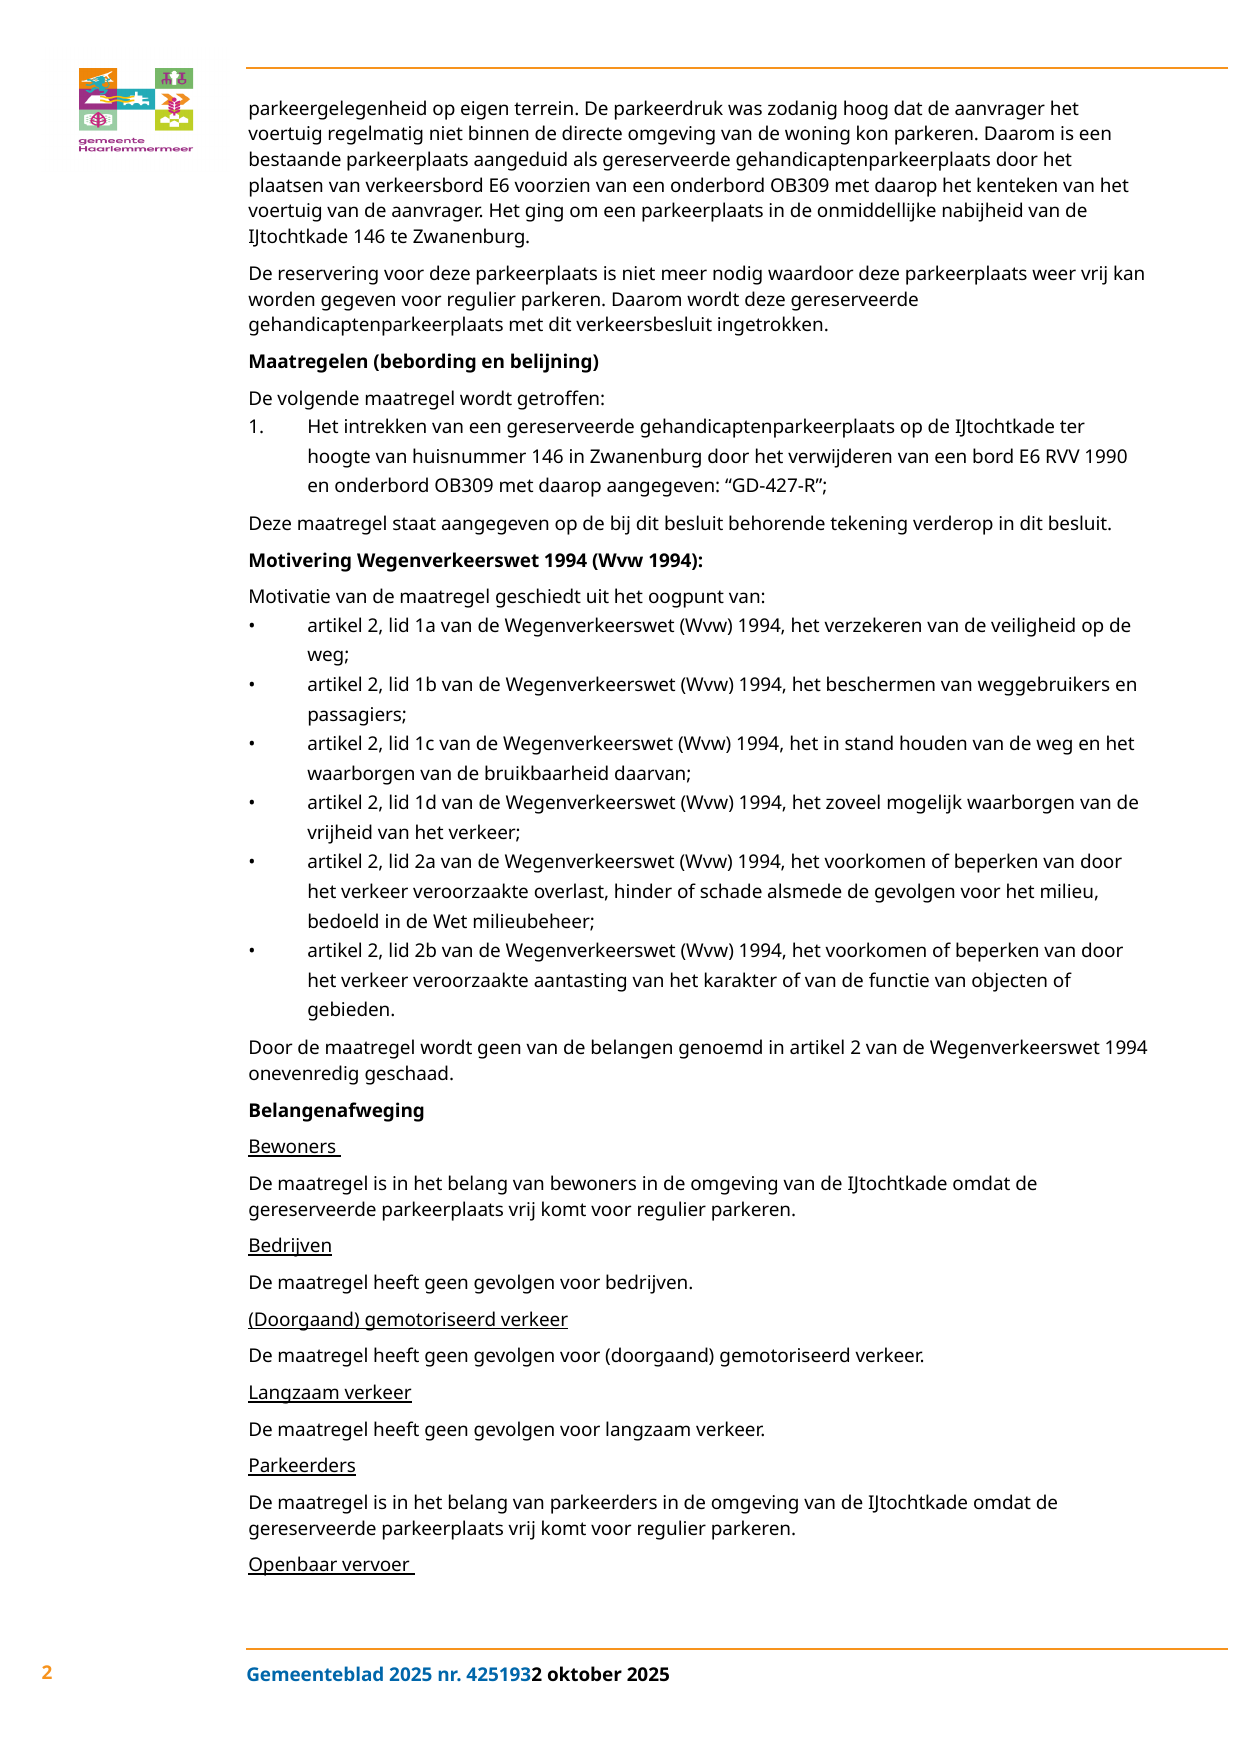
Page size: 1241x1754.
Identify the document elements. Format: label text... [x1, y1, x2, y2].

text Belangenafweging [248, 1097, 1152, 1123]
text Bewoners [248, 1133, 1152, 1159]
picture [41, 47, 231, 172]
list artikel 2, lid 2a van de Wegenverkeerswet (Wvw) 1994, het voorkomen of beperken van door het verkeer veroorzaakte overlast, hinder of schade alsmede de gevolgen voor het milieu, bedoeld in de Wet milieubeheer; [248, 849, 1152, 933]
text Door de maatregel wordt geen van de belangen genoemd in artikel 2 van de Wegenverkeerswet 1994 onevenredig geschaad. [248, 1034, 1152, 1086]
text Bedrijven [248, 1233, 1152, 1258]
text Motivering Wegenverkeerswet 1994 (Wvw 1994): [248, 547, 1152, 573]
text (Doorgaand) gemotoriseerd verkeer [248, 1306, 1152, 1332]
text Parkeerders [248, 1453, 1152, 1478]
text parkeergelegenheid op eigen terrein. De parkeerdruk was zodanig hoog dat de aanvrager het voertuig regelmatig niet binnen de directe omgeving van de woning kon parkeren. Daarom is een bestaande parkeerplaats aangeduid als gereserveerde gehandicaptenparkeerplaats door het plaatsen van verkeersbord E6 voorzien van een onderbord OB309 met daarop het kenteken van het voertuig van de aanvrager. Het ging om een parkeerplaats in de onmiddellijke nabijheid van de IJtochtkade 146 te Zwanenburg. [248, 95, 1152, 249]
text Deze maatregel staat aangegeven op de bij dit besluit behorende tekening verderop in dit besluit. [248, 510, 1152, 536]
text Maatregelen (bebording en belijning) [248, 348, 1152, 374]
list artikel 2, lid 2b van de Wegenverkeerswet (Wvw) 1994, het voorkomen of beperken van door het verkeer veroorzaakte aantasting van het karakter of van de functie van objecten of gebieden. [248, 937, 1152, 1022]
list artikel 2, lid 1c van de Wegenverkeerswet (Wvw) 1994, het in stand houden van de weg en het waarborgen van de bruikbaarheid daarvan; [248, 730, 1152, 786]
text De maatregel is in het belang van parkeerders in de omgeving van de IJtochtkade omdat de gereserveerde parkeerplaats vrij komt voor regulier parkeren. [248, 1489, 1152, 1541]
list artikel 2, lid 1b van de Wegenverkeerswet (Wvw) 1994, het beschermen van weggebruikers en passagiers; [248, 671, 1152, 726]
list artikel 2, lid 1a van de Wegenverkeerswet (Wvw) 1994, het verzekeren van de veiligheid op de weg; [248, 612, 1152, 667]
list Het intrekken van een gereserveerde gehandicaptenparkeerplaats op de IJtochtkade ter hoogte van huisnummer 146 in Zwanenburg door het verwijderen van een bord E6 RVV 1990 en onderbord OB309 met daarop aangegeven: “GD-427-R”; [248, 413, 1152, 498]
list artikel 2, lid 1d van de Wegenverkeerswet (Wvw) 1994, het zoveel mogelijk waarborgen van de vrijheid van het verkeer; [248, 789, 1152, 845]
text Langzaam verkeer [248, 1379, 1152, 1405]
text Openbaar vervoer [248, 1552, 1152, 1577]
text De maatregel heeft geen gevolgen voor bedrijven. [248, 1269, 1152, 1295]
text De volgende maatregel wordt getroffen: [248, 385, 1152, 411]
text De maatregel is in het belang van bewoners in de omgeving van de IJtochtkade omdat de gereserveerde parkeerplaats vrij komt voor regulier parkeren. [248, 1170, 1152, 1222]
text De reservering voor deze parkeerplaats is niet meer nodig waardoor deze parkeerplaats weer vrij kan worden gegeven voor regulier parkeren. Daarom wordt deze gereserveerde gehandicaptenparkeerplaats met dit verkeersbesluit ingetrokken. [248, 260, 1152, 337]
text Motivatie van de maatregel geschiedt uit het oogpunt van: [248, 584, 1152, 609]
text De maatregel heeft geen gevolgen voor langzaam verkeer. [248, 1416, 1152, 1442]
text De maatregel heeft geen gevolgen voor (doorgaand) gemotoriseerd verkeer. [248, 1343, 1152, 1368]
